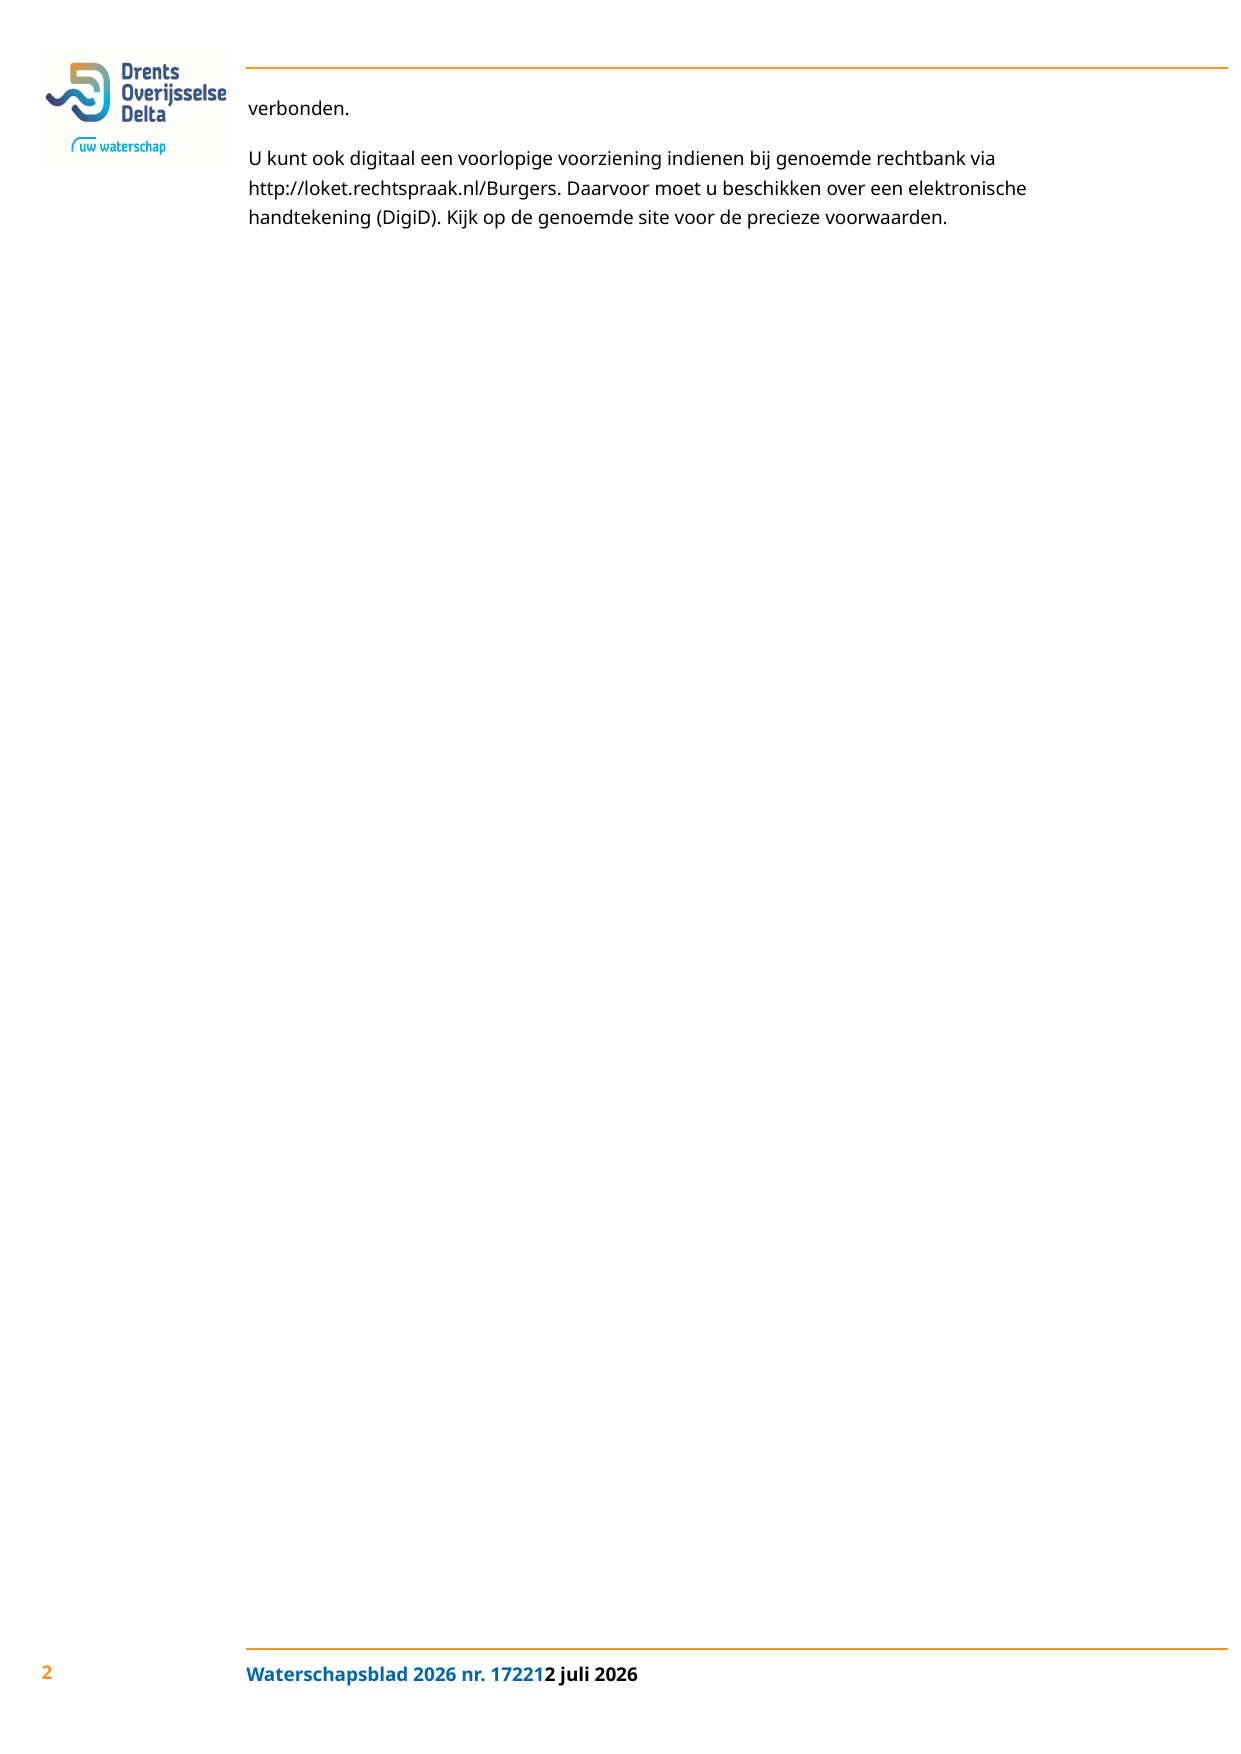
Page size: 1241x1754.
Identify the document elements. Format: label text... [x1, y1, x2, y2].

picture [41, 47, 231, 172]
text verbonden. [248, 95, 1152, 121]
text U kunt ook digitaal een voorlopige voorziening indienen bij genoemde rechtbank via http://loket.rechtspraak.nl/Burgers. Daarvoor moet u beschikken over een elektronische handtekening (DigiD). Kijk op de genoemde site voor de precieze voorwaarden. [248, 145, 1152, 230]
